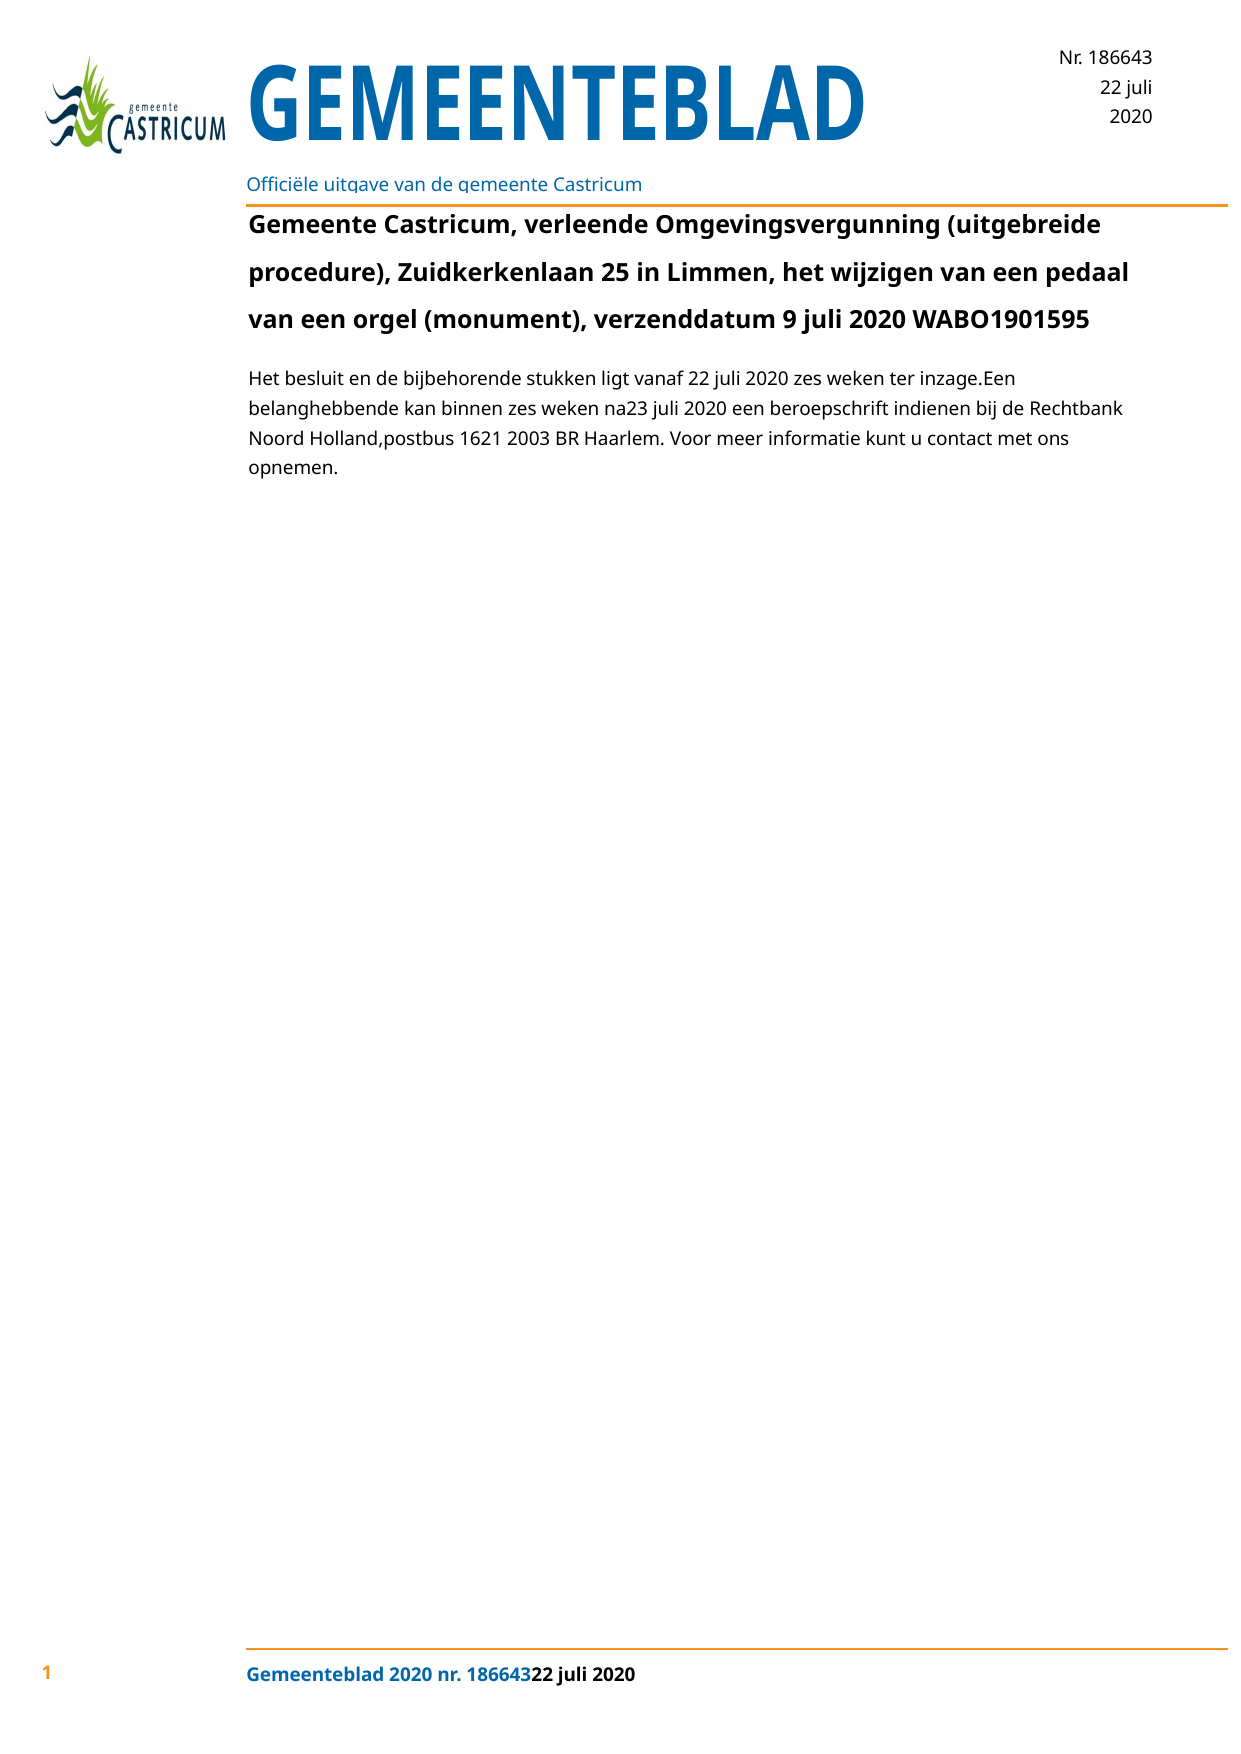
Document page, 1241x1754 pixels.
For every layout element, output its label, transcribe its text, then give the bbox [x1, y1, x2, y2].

picture [41, 47, 231, 172]
text Gemeente Castricum, verleende Omgevingsvergunning (uitgebreide procedure), Zuidkerkenlaan 25 in Limmen, het wijzigen van een pedaal van een orgel (monument), verzenddatum 9 juli 2020 WABO1901595 [248, 207, 1152, 336]
text Het besluit en de bijbehorende stukken ligt vanaf 22 juli 2020 zes weken ter inzage.Een belanghebbende kan binnen zes weken na23 juli 2020 een beroepschrift indienen bij de Rechtbank Noord Holland,postbus 1621 2003 BR Haarlem. Voor meer informatie kunt u contact met ons opnemen. [248, 366, 1152, 480]
